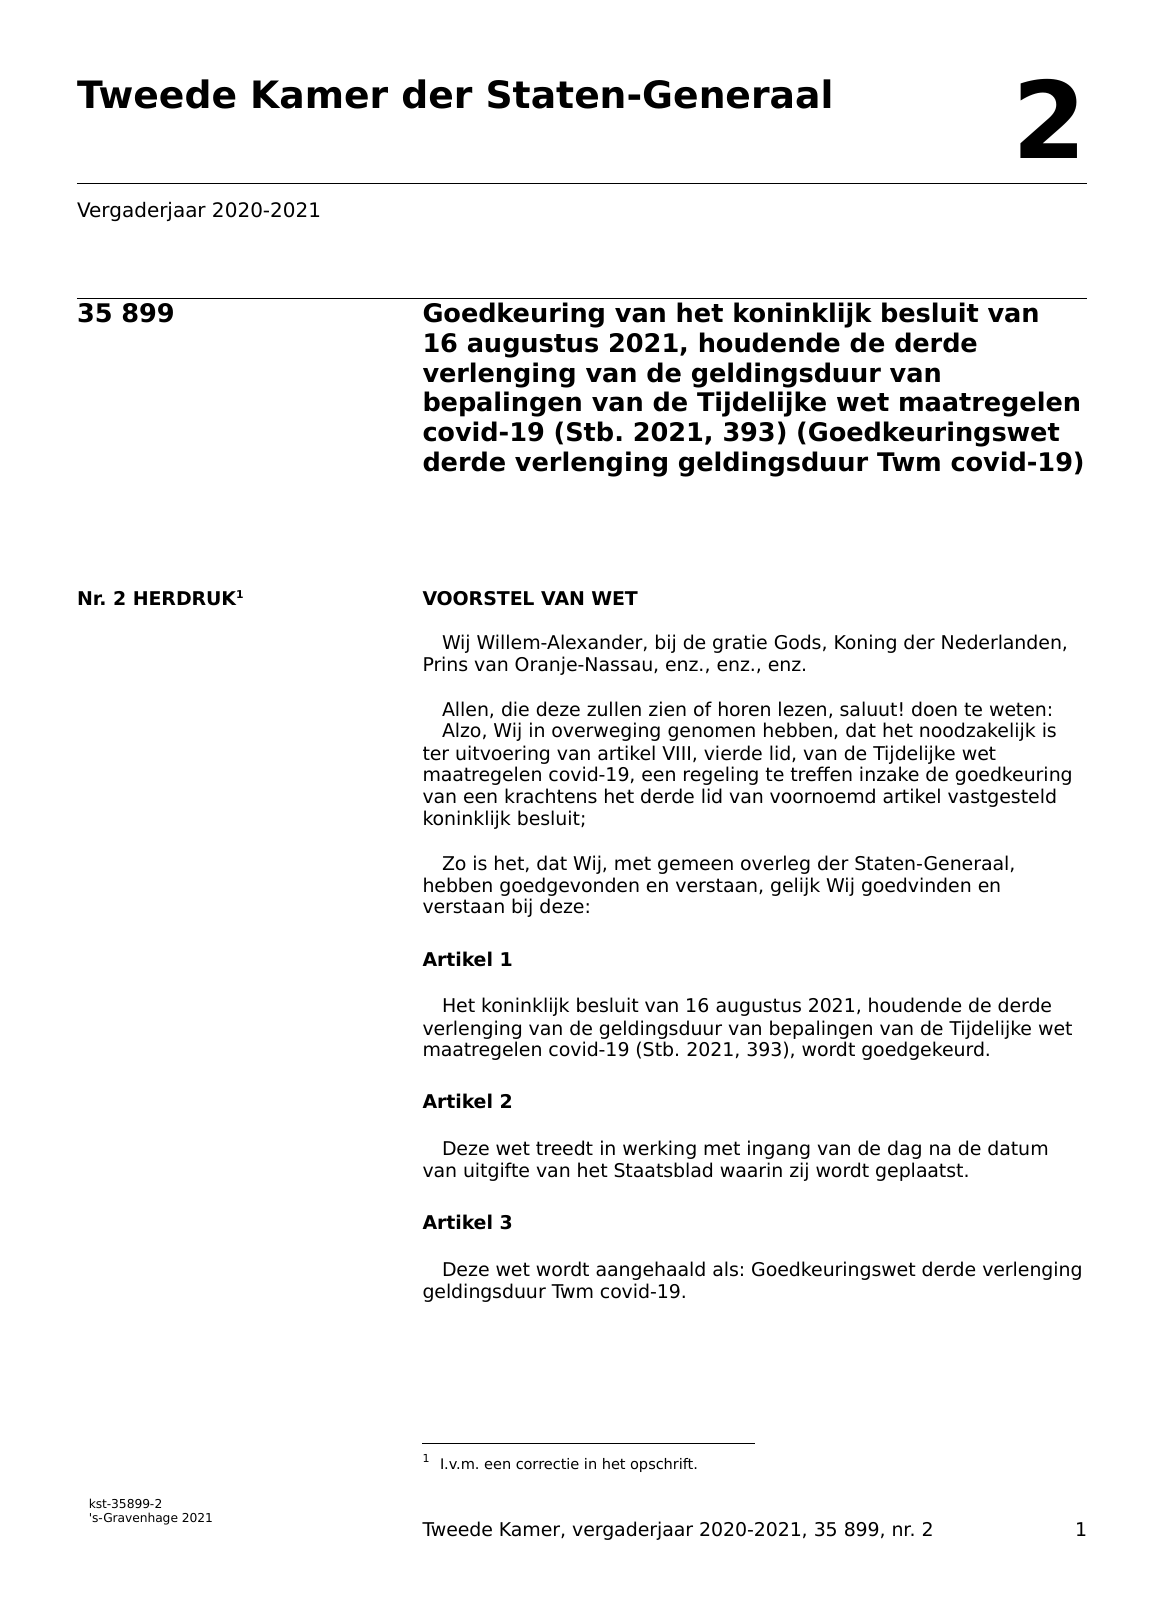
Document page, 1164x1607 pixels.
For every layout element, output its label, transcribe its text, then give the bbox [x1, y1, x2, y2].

text Het koninklijk besluit van 16 augustus 2021, houdende de derde verlenging van de geldingsduur van bepalingen van de Tijdelijke wet maatregelen covid-19 (Stb. 2021, 393), wordt goedgekeurd. [422, 995, 1087, 1061]
subtitle Artikel 3 [422, 1212, 1087, 1234]
table_cell Vergaderjaar 2020-2021 [77, 184, 1087, 298]
subtitle Nr. 2 HERDRUK VOORSTEL VAN WET [77, 588, 1087, 610]
text Deze wet treedt in werking met ingang van de dag na de datum van uitgifte van het Staatsblad waarin zij wordt geplaatst. [422, 1138, 1087, 1182]
text kst-35899-2 [88, 1497, 323, 1511]
text Allen, die deze zullen zien of horen lezen, saluut! doen te weten: [422, 698, 1087, 720]
text Zo is het, dat Wij, met gemeen overleg der Staten-Generaal, hebben goedgevonden en verstaan, gelijk Wij goedvinden en verstaan bij deze: [422, 852, 1087, 918]
subtitle 35 899 Goedkeuring van het koninklijk besluit van 16 augustus 2021, houdende de derde verlenging van de geldingsduur van bepalingen van de Tijdelijke wet maatregelen covid-19 (Stb. 2021, 393) (Goedkeuringswet derde verlenging geldingsduur Twm covid-19) [77, 299, 1087, 477]
text 's-Gravenhage 2021 [88, 1511, 323, 1525]
table_header Tweede Kamer der Staten-Generaal [77, 59, 886, 183]
subtitle Artikel 2 [422, 1091, 1087, 1113]
subtitle Artikel 1 [422, 948, 1087, 970]
table_header 2 [886, 59, 1087, 183]
text Deze wet wordt aangehaald als: Goedkeuringswet derde verlenging geldingsduur Twm covid-19. [422, 1259, 1087, 1303]
text Alzo, Wij in overweging genomen hebben, dat het noodzakelijk is ter uitvoering van artikel VIII, vierde lid, van de Tijdelijke wet maatregelen covid-19, een regeling te treffen inzake de goedkeuring van een krachtens het derde lid van voornoemd artikel vastgesteld koninklijk besluit; [422, 720, 1087, 830]
text I.v.m. een correctie in het opschrift. [422, 1452, 1087, 1474]
text Wij Willem-Alexander, bij de gratie Gods, Koning der Nederlanden, Prins van Oranje-Nassau, enz., enz., enz. [422, 632, 1087, 676]
